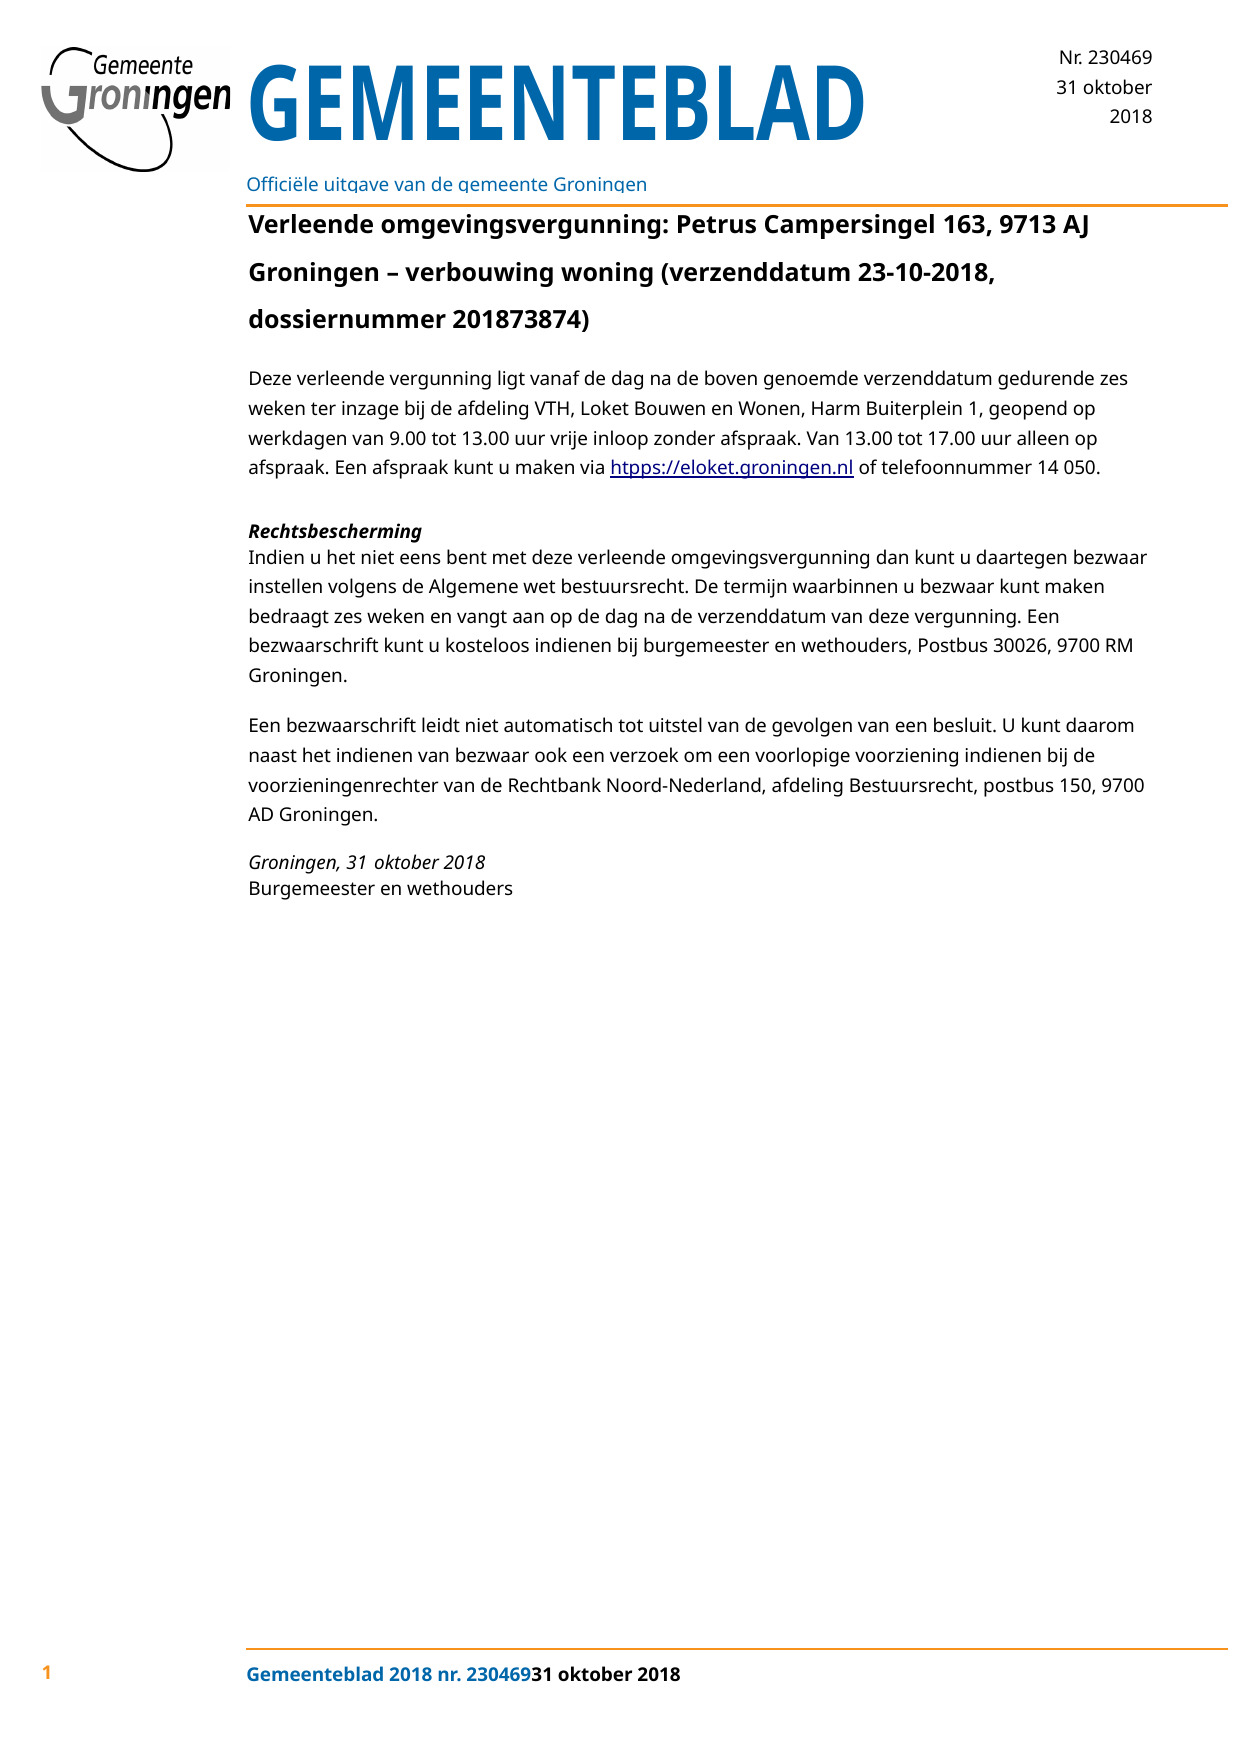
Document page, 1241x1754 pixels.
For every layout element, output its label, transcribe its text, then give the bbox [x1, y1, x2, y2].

text Groningen, 31 oktober 2018 [248, 849, 1152, 875]
text Een bezwaarschrift leidt niet automatisch tot uitstel van de gevolgen van een besluit. U kunt daarom naast het indienen van bezwaar ook een verzoek om een voorlopige voorziening indienen bij de voorzieningenrechter van de Rechtbank Noord-Nederland, afdeling Bestuursrecht, postbus 150, 9700 AD Groningen. [248, 713, 1152, 827]
text Verleende omgevingsvergunning: Petrus Campersingel 163, 9713 AJ Groningen – verbouwing woning (verzenddatum 23-10-2018, dossiernummer 201873874) [248, 207, 1152, 336]
text Burgemeester en wethouders [248, 875, 1152, 901]
text Deze verleende vergunning ligt vanaf de dag na de boven genoemde verzenddatum gedurende zes weken ter inzage bij de afdeling VTH, Loket Bouwen en Wonen, Harm Buiterplein 1, geopend op werkdagen van 9.00 tot 13.00 uur vrije inloop zonder afspraak. Van 13.00 tot 17.00 uur alleen op afspraak. Een afspraak kunt u maken via htpps://eloket.groningen.nl of telefoonnummer 14 050. [248, 366, 1152, 480]
text Indien u het niet eens bent met deze verleende omgevingsvergunning dan kunt u daartegen bezwaar instellen volgens de Algemene wet bestuursrecht. De termijn waarbinnen u bezwaar kunt maken bedraagt zes weken en vangt aan op de dag na de verzenddatum van deze vergunning. Een bezwaarschrift kunt u kosteloos indienen bij burgemeester en wethouders, Postbus 30026, 9700 RM Groningen. [248, 544, 1152, 688]
text Rechtsbescherming [248, 518, 1152, 544]
picture [41, 47, 231, 172]
